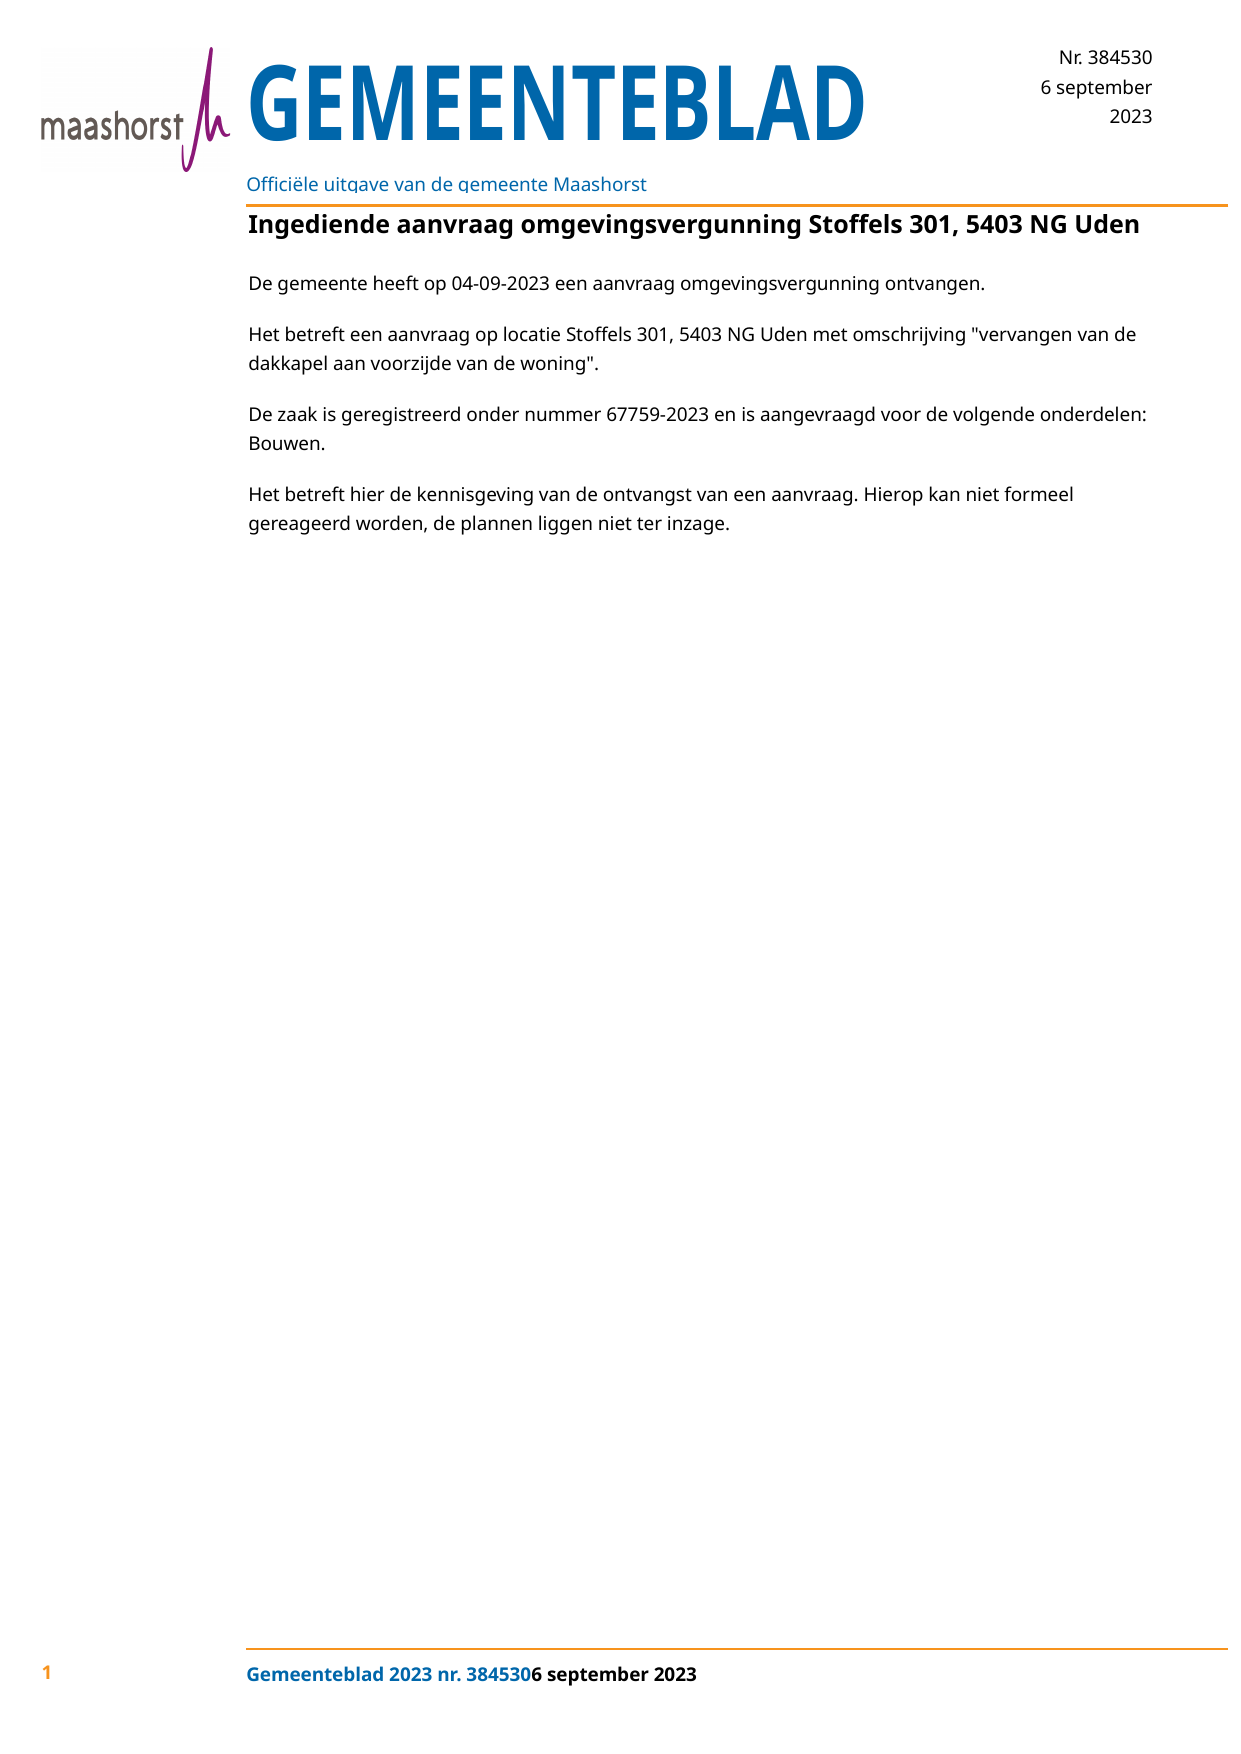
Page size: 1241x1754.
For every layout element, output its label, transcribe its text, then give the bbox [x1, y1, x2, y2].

picture [41, 47, 231, 172]
text De gemeente heeft op 04-09-2023 een aanvraag omgevingsvergunning ontvangen. [248, 270, 1152, 296]
text Het betreft een aanvraag op locatie Stoffels 301, 5403 NG Uden met omschrijving "vervangen van de dakkapel aan voorzijde van de woning". [248, 321, 1152, 376]
text Ingediende aanvraag omgevingsvergunning Stoffels 301, 5403 NG Uden [248, 207, 1152, 241]
text Het betreft hier de kennisgeving van de ontvangst van een aanvraag. Hierop kan niet formeel gereageerd worden, de plannen liggen niet ter inzage. [248, 481, 1152, 536]
text De zaak is geregistreerd onder nummer 67759-2023 en is aangevraagd voor de volgende onderdelen: Bouwen. [248, 401, 1152, 456]
